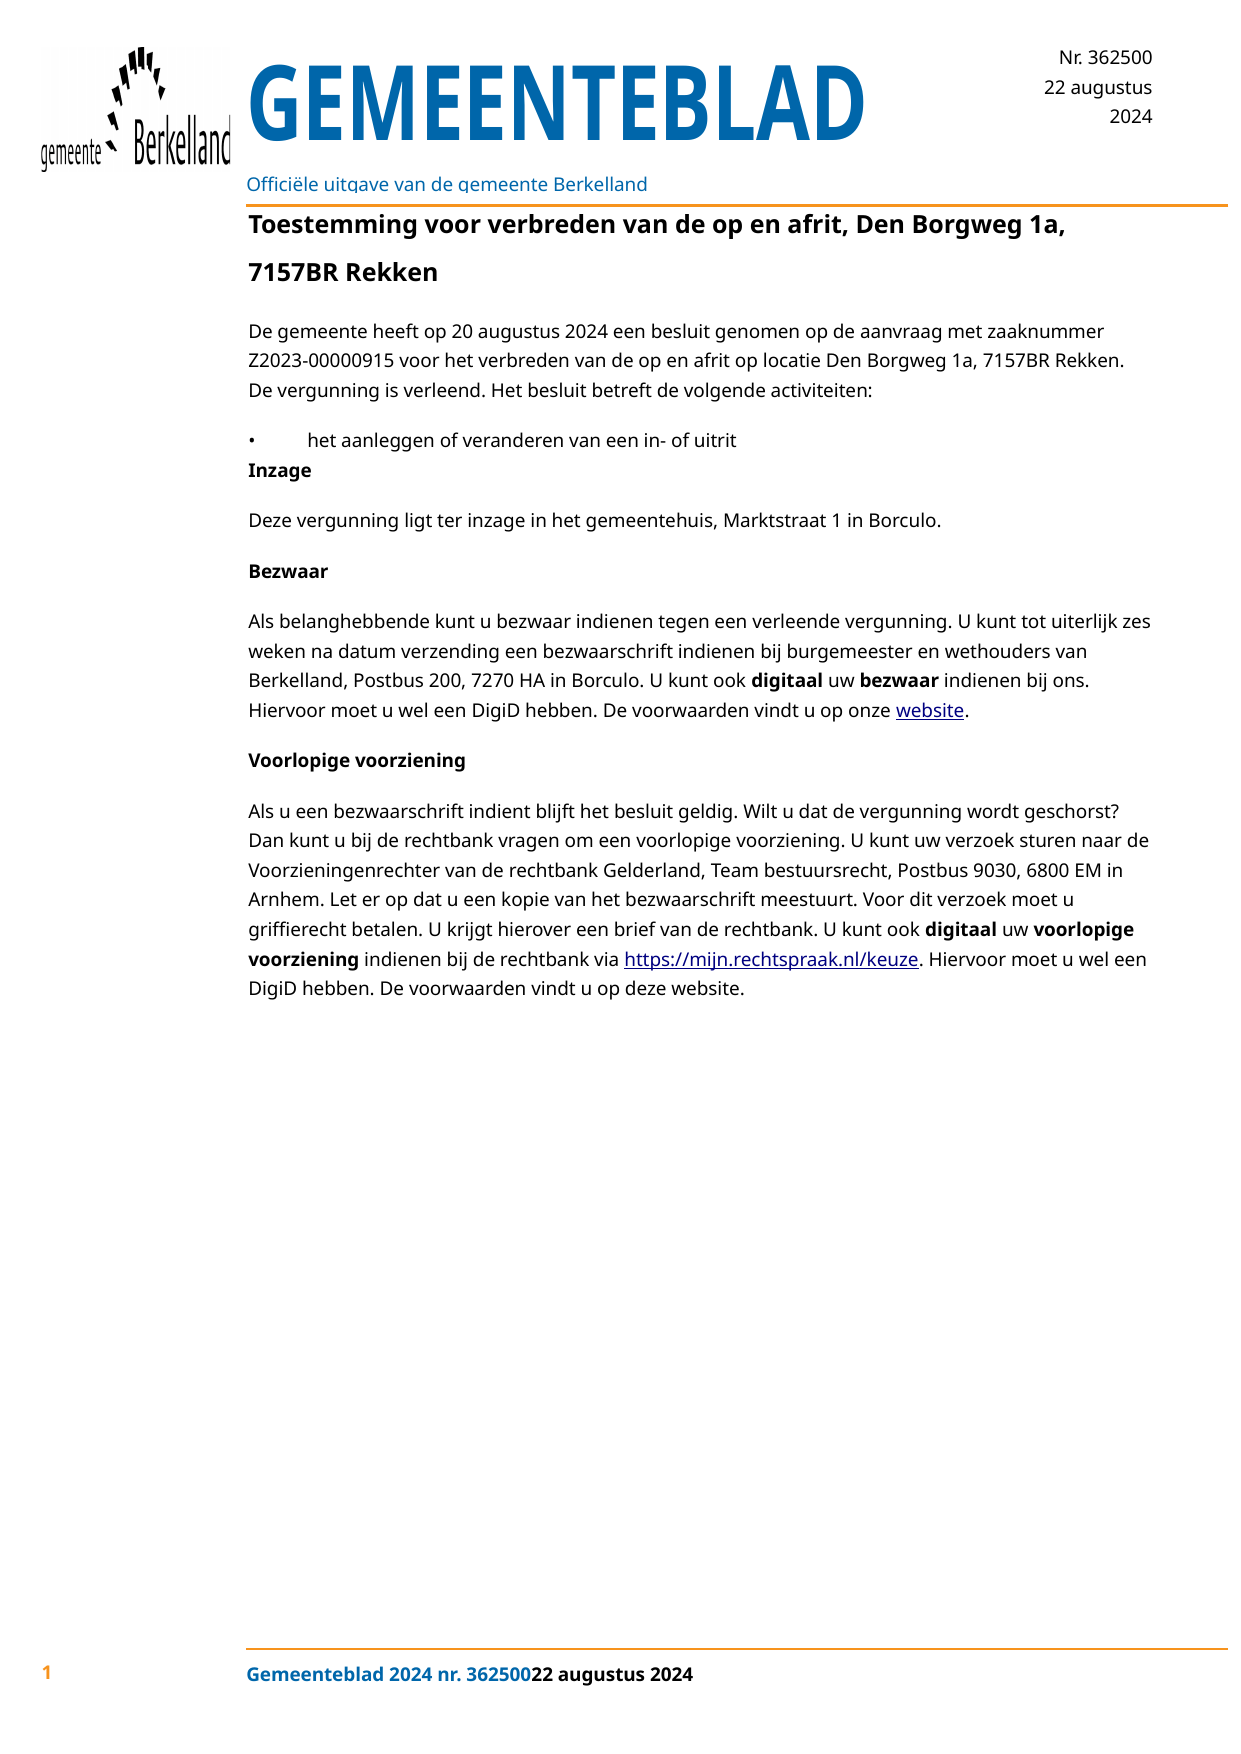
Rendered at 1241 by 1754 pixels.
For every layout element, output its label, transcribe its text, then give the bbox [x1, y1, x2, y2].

text Toestemming voor verbreden van de op en afrit, Den Borgweg 1a, 7157BR Rekken [248, 207, 1152, 288]
text De gemeente heeft op 20 augustus 2024 een besluit genomen op de aanvraag met zaaknummer Z2023-00000915 voor het verbreden van de op en afrit op locatie Den Borgweg 1a, 7157BR Rekken. De vergunning is verleend. Het besluit betreft de volgende activiteiten: [248, 318, 1152, 403]
picture [41, 47, 231, 172]
text Als belanghebbende kunt u bezwaar indienen tegen een verleende vergunning. U kunt tot uiterlijk zes weken na datum verzending een bezwaarschrift indienen bij burgemeester en wethouders van Berkelland, Postbus 200, 7270 HA in Borculo. U kunt ook digitaal uw bezwaar indienen bij ons. Hiervoor moet u wel een DigiD hebben. De voorwaarden vindt u op onze website. [248, 608, 1152, 723]
text Als u een bezwaarschrift indient blijft het besluit geldig. Wilt u dat de vergunning wordt geschorst? Dan kunt u bij de rechtbank vragen om een voorlopige voorziening. U kunt uw verzoek sturen naar de Voorzieningenrechter van de rechtbank Gelderland, Team bestuursrecht, Postbus 9030, 6800 EM in Arnhem. Let er op dat u een kopie van het bezwaarschrift meestuurt. Voor dit verzoek moet u griffierecht betalen. U krijgt hierover een brief van de rechtbank. U kunt ook digitaal uw voorlopige voorziening indienen bij de rechtbank via https://mijn.rechtspraak.nl/keuze. Hiervoor moet u wel een DigiD hebben. De voorwaarden vindt u op deze website. [248, 798, 1152, 1001]
text Voorlopige voorziening [248, 747, 1152, 773]
text Bezwaar [248, 558, 1152, 584]
text Inzage [248, 457, 1152, 483]
list het aanleggen of veranderen van een in- of uitrit [248, 427, 1152, 453]
text Deze vergunning ligt ter inzage in het gemeentehuis, Marktstraat 1 in Borculo. [248, 507, 1152, 533]
